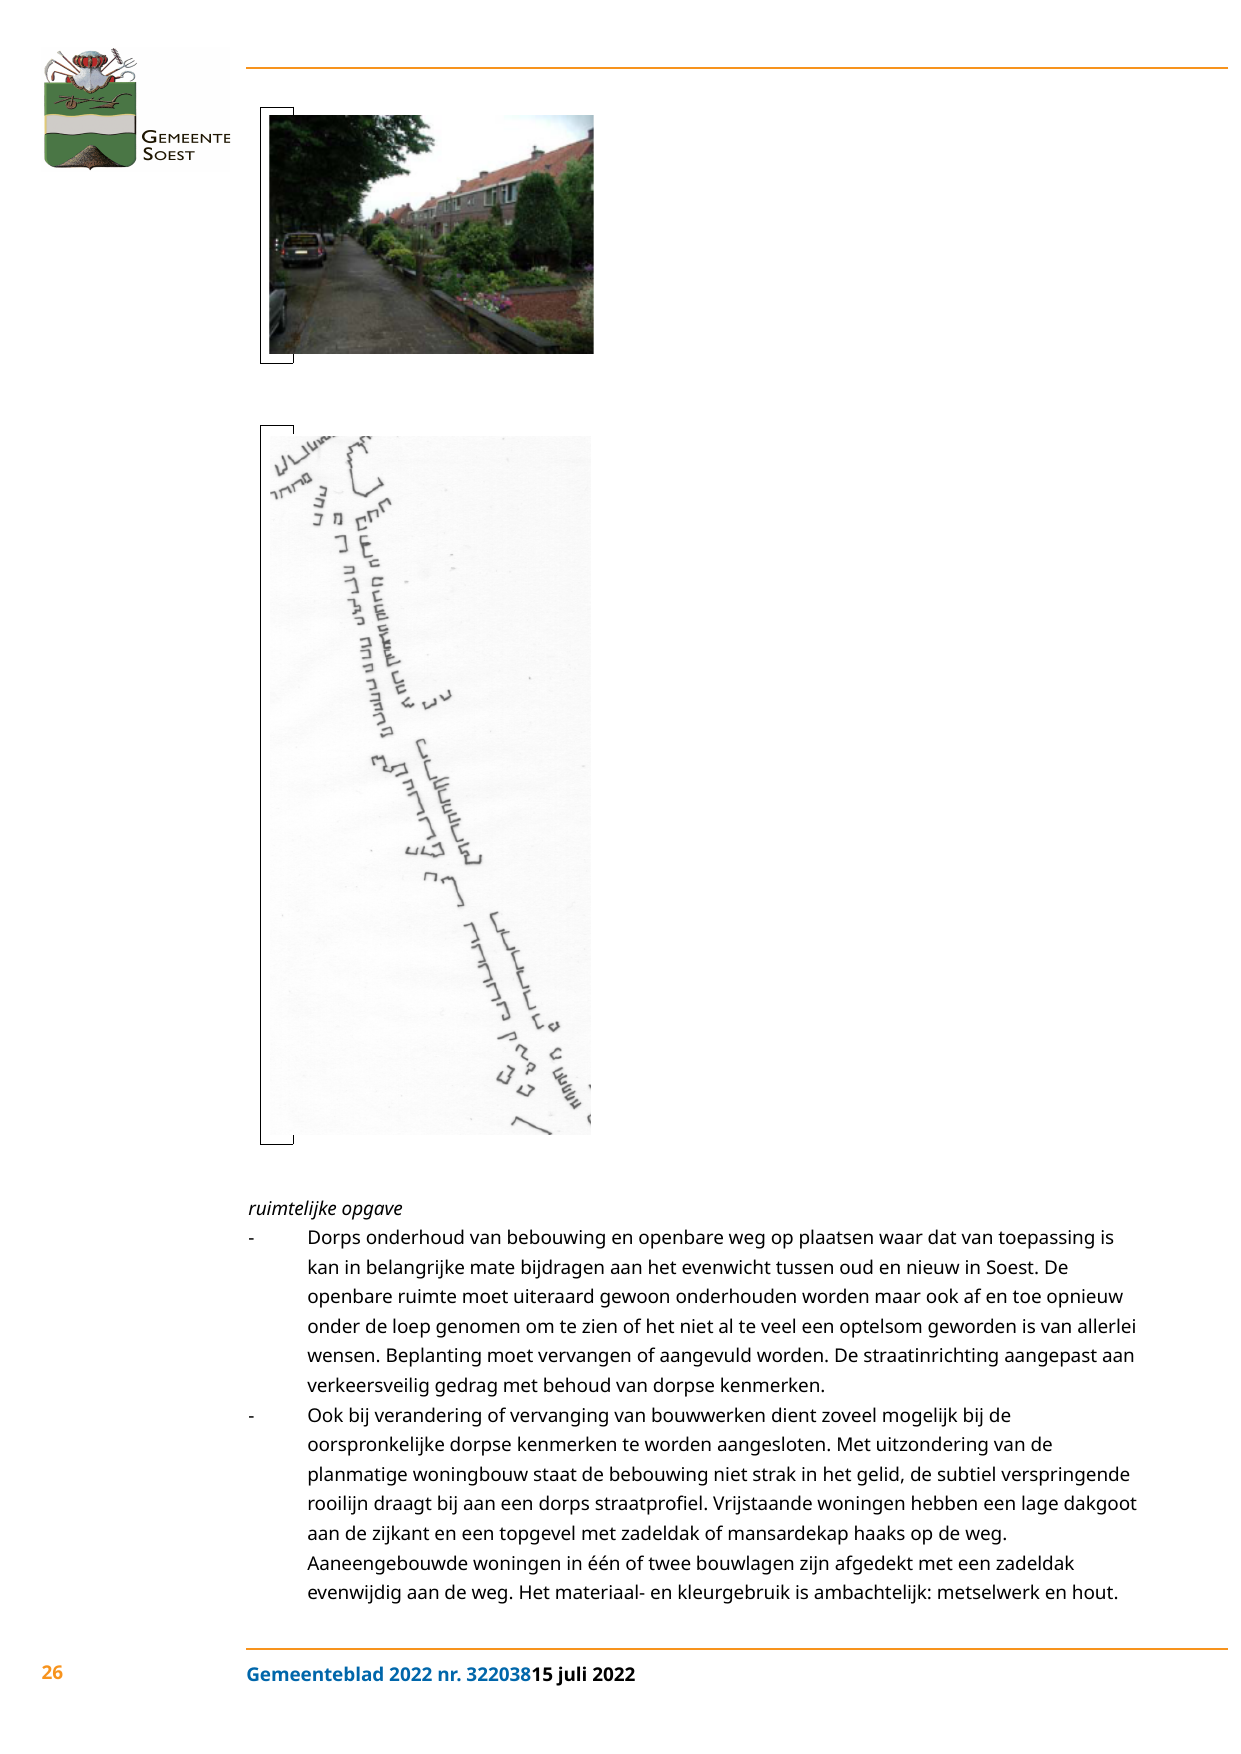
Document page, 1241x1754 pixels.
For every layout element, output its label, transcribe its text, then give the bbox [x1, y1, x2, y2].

list Dorps onderhoud van bebouwing en openbare weg op plaatsen waar dat van toepassing is kan in belangrijke mate bijdragen aan het evenwicht tussen oud en nieuw in Soest. De openbare ruimte moet uiteraard gewoon onderhouden worden maar ook af en toe opnieuw onder de loep genomen om te zien of het niet al te veel een optelsom geworden is van allerlei wensen. Beplanting moet vervangen of aangevuld worden. De straatinrichting aangepast aan verkeersveilig gedrag met behoud van dorpse kenmerken. [248, 1224, 1152, 1398]
picture [268, 434, 594, 1135]
picture [41, 47, 231, 172]
list Ook bij verandering of vervanging van bouwwerken dient zoveel mogelijk bij de oorspronkelijke dorpse kenmerken te worden aangesloten. Met uitzondering van de planmatige woningbouw staat de bebouwing niet strak in het gelid, de subtiel verspringende rooilijn draagt bij aan een dorps straatprofiel. Vrijstaande woningen hebben een lage dakgoot aan de zijkant en een topgevel met zadeldak of mansardekap haaks op de weg. Aaneengebouwde woningen in één of twee bouwlagen zijn afgedekt met een zadeldak evenwijdig aan de weg. Het materiaal- en kleurgebruik is ambachtelijk: metselwerk en hout. [248, 1402, 1152, 1605]
picture [268, 115, 594, 354]
text ruimtelijke opgave [248, 1195, 1152, 1220]
